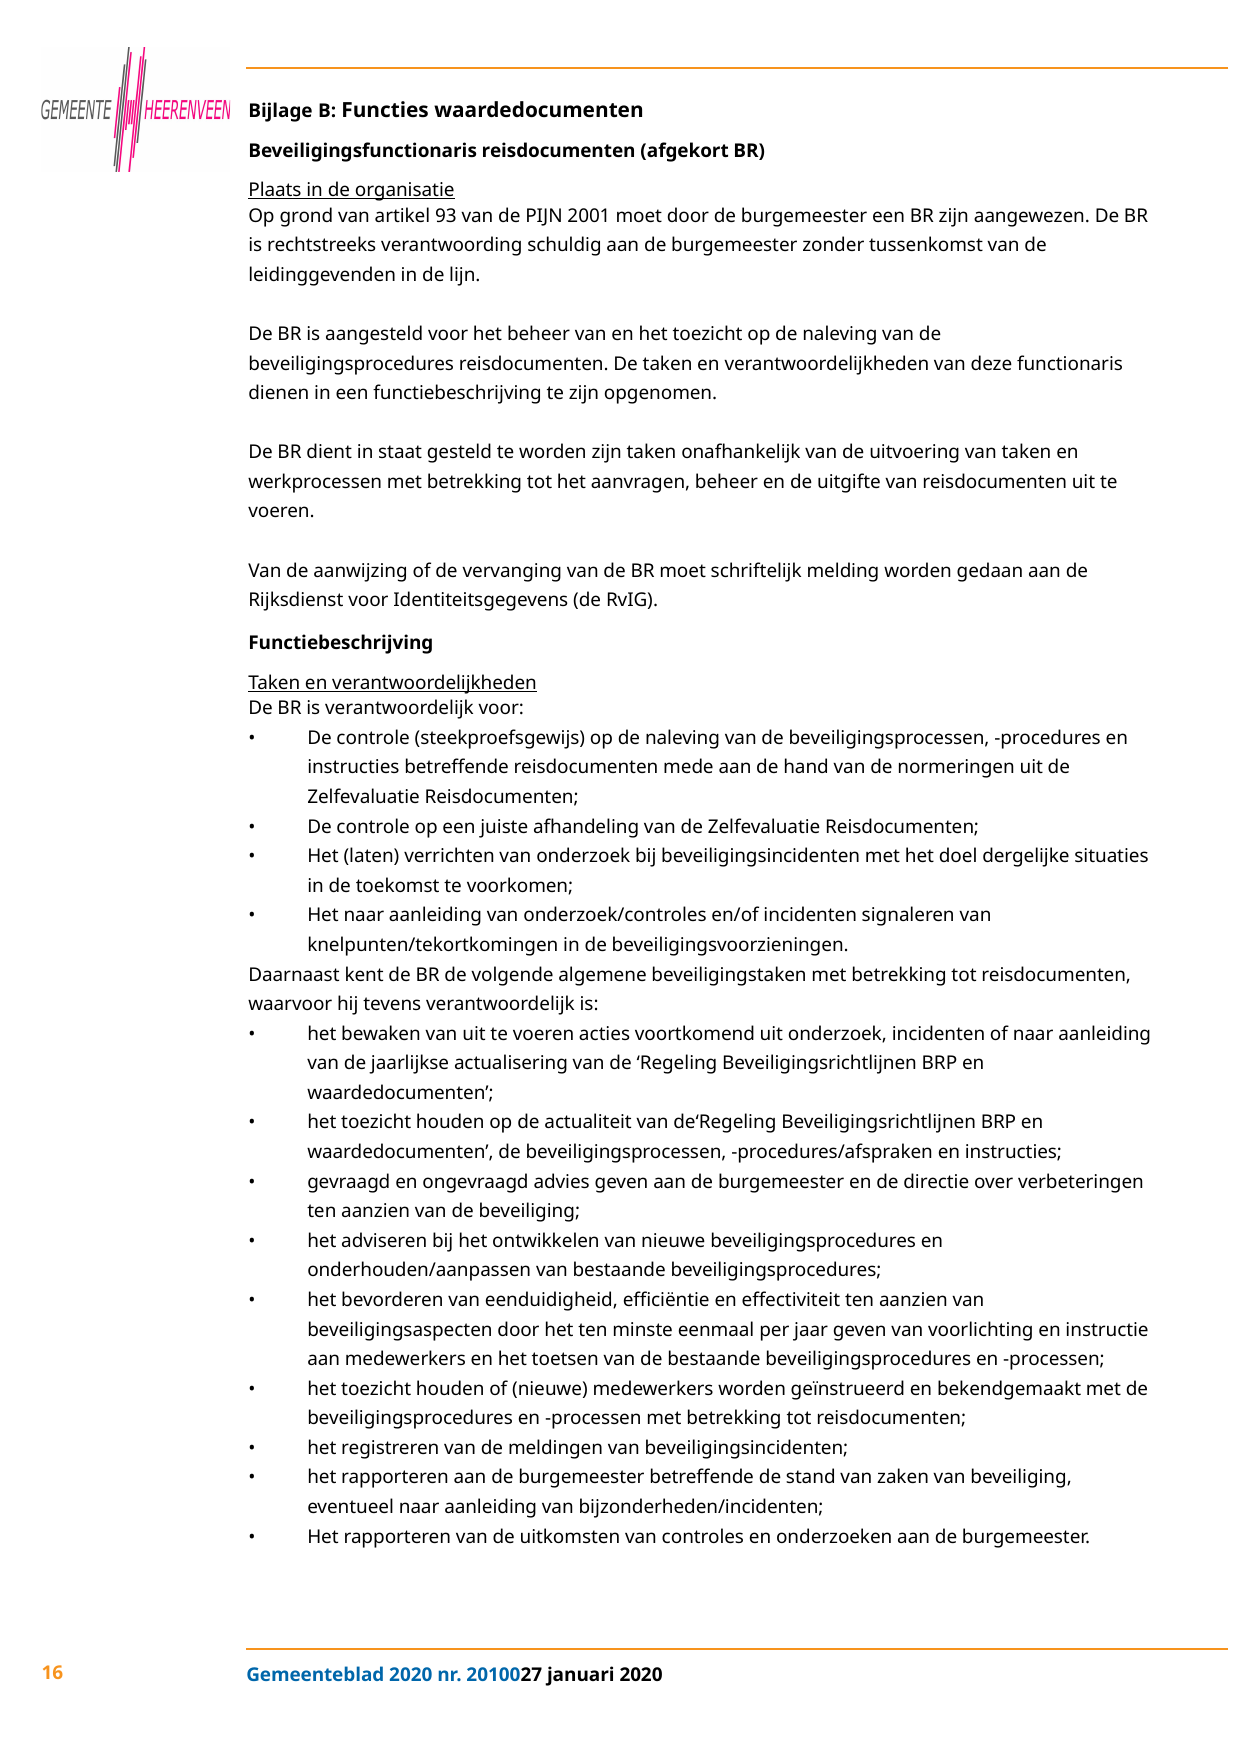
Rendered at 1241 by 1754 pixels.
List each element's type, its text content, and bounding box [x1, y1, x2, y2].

list gevraagd en ongevraagd advies geven aan de burgemeester en de directie over verbeteringen ten aanzien van de beveiliging; [248, 1168, 1152, 1223]
list het rapporteren aan de burgemeester betreffende de stand van zaken van beveiliging, eventueel naar aanleiding van bijzonderheden/incidenten; [248, 1464, 1152, 1519]
text Taken en verantwoordelijkheden [248, 669, 1152, 694]
list De controle op een juiste afhandeling van de Zelfevaluatie Reisdocumenten; [248, 813, 1152, 839]
text De BR is aangesteld voor het beheer van en het toezicht op de naleving van de beveiligingsprocedures reisdocumenten. De taken en verantwoordelijkheden van deze functionaris dienen in een functiebeschrijving te zijn opgenomen. [248, 320, 1152, 405]
text Functiebeschrijving [248, 629, 1152, 655]
list Het (laten) verrichten van onderzoek bij beveiligingsincidenten met het doel dergelijke situaties in de toekomst te voorkomen; [248, 842, 1152, 898]
text Beveiligingsfunctionaris reisdocumenten (afgekort BR) [248, 137, 1152, 163]
text De BR is verantwoordelijk voor: [248, 694, 1152, 720]
list Het naar aanleiding van onderzoek/controles en/of incidenten signaleren van knelpunten/tekortkomingen in de beveiligingsvoorzieningen. [248, 902, 1152, 957]
list het registreren van de meldingen van beveiligingsincidenten; [248, 1434, 1152, 1460]
list het toezicht houden op de actualiteit van de‘Regeling Beveiligingsrichtlijnen BRP en waardedocumenten’, de beveiligingsprocessen, -procedures/afspraken en instructies; [248, 1109, 1152, 1164]
list Het rapporteren van de uitkomsten van controles en onderzoeken aan de burgemeester. [248, 1523, 1152, 1549]
list De controle (steekproefsgewijs) op de naleving van de beveiligingsprocessen, -procedures en instructies betreffende reisdocumenten mede aan de hand van de normeringen uit de Zelfevaluatie Reisdocumenten; [248, 724, 1152, 809]
text Bijlage B: Functies waardedocumenten [248, 95, 1152, 123]
text Daarnaast kent de BR de volgende algemene beveiligingstaken met betrekking tot reisdocumenten, waarvoor hij tevens verantwoordelijk is: [248, 961, 1152, 1016]
list het bevorderen van eenduidigheid, efficiëntie en effectiviteit ten aanzien van beveiligingsaspecten door het ten minste eenmaal per jaar geven van voorlichting en instructie aan medewerkers en het toetsen van de bestaande beveiligingsprocedures en -processen; [248, 1286, 1152, 1371]
text Van de aanwijzing of de vervanging van de BR moet schriftelijk melding worden gedaan aan de Rijksdienst voor Identiteitsgegevens (de RvIG). [248, 557, 1152, 612]
list het toezicht houden of (nieuwe) medewerkers worden geïnstrueerd en bekendgemaakt met de beveiligingsprocedures en -processen met betrekking tot reisdocumenten; [248, 1375, 1152, 1430]
list het adviseren bij het ontwikkelen van nieuwe beveiligingsprocedures en onderhouden/aanpassen van bestaande beveiligingsprocedures; [248, 1227, 1152, 1282]
list het bewaken van uit te voeren acties voortkomend uit onderzoek, incidenten of naar aanleiding van de jaarlijkse actualisering van de ‘Regeling Beveiligingsrichtlijnen BRP en waardedocumenten’; [248, 1020, 1152, 1105]
text Op grond van artikel 93 van de PIJN 2001 moet door de burgemeester een BR zijn aangewezen. De BR is rechtstreeks verantwoording schuldig aan de burgemeester zonder tussenkomst van de leidinggevenden in de lijn. [248, 202, 1152, 287]
text De BR dient in staat gesteld te worden zijn taken onafhankelijk van de uitvoering van taken en werkprocessen met betrekking tot het aanvragen, beheer en de uitgifte van reisdocumenten uit te voeren. [248, 438, 1152, 523]
text Plaats in de organisatie [248, 176, 1152, 202]
picture [41, 47, 231, 172]
